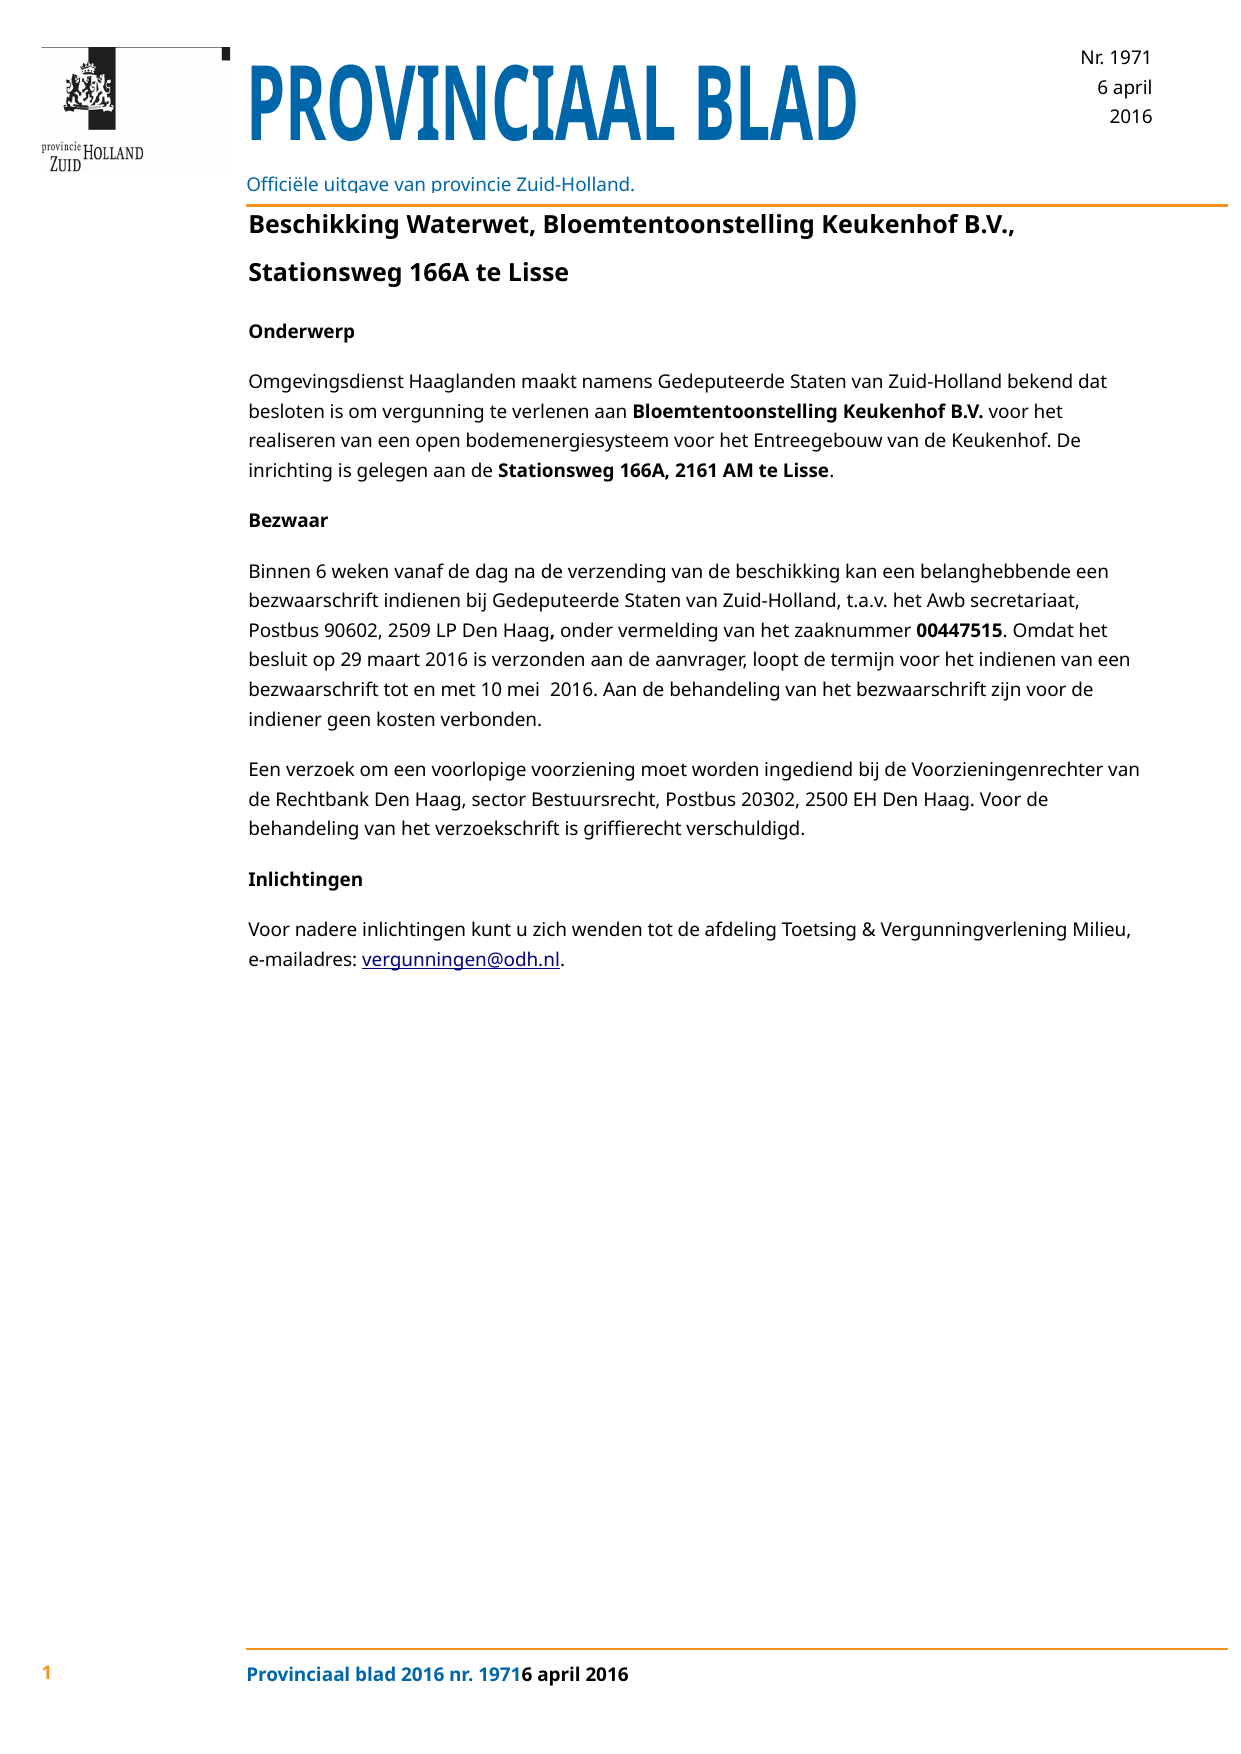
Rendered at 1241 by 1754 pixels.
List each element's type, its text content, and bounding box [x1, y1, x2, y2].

text Een verzoek om een voorlopige voorziening moet worden ingediend bij de Voorzieningenrechter van de Rechtbank Den Haag, sector Bestuursrecht, Postbus 20302, 2500 EH Den Haag. Voor de behandeling van het verzoekschrift is griffierecht verschuldigd. [248, 756, 1152, 841]
text Onderwerp [248, 318, 1152, 344]
text Bezwaar [248, 507, 1152, 533]
text Omgevingsdienst Haaglanden maakt namens Gedeputeerde Staten van Zuid-Holland bekend dat besloten is om vergunning te verlenen aan Bloemtentoonstelling Keukenhof B.V. voor het realiseren van een open bodemenergiesysteem voor het Entreegebouw van de Keukenhof. De inrichting is gelegen aan de Stationsweg 166A, 2161 AM te Lisse. [248, 368, 1152, 483]
text Voor nadere inlichtingen kunt u zich wenden tot de afdeling Toetsing & Vergunningverlening Milieu, e-mailadres: vergunningen@odh.nl. [248, 916, 1152, 972]
text Beschikking Waterwet, Bloemtentoonstelling Keukenhof B.V., Stationsweg 166A te Lisse [248, 207, 1152, 288]
picture [41, 47, 231, 172]
text Inlichtingen [248, 866, 1152, 892]
text Binnen 6 weken vanaf de dag na de verzending van de beschikking kan een belanghebbende een bezwaarschrift indienen bij Gedeputeerde Staten van Zuid-Holland, t.a.v. het Awb secretariaat, Postbus 90602, 2509 LP Den Haag, onder vermelding van het zaaknummer 00447515. Omdat het besluit op 29 maart 2016 is verzonden aan de aanvrager, loopt de termijn voor het indienen van een bezwaarschrift tot en met 10 mei 2016. Aan de behandeling van het bezwaarschrift zijn voor de indiener geen kosten verbonden. [248, 558, 1152, 732]
